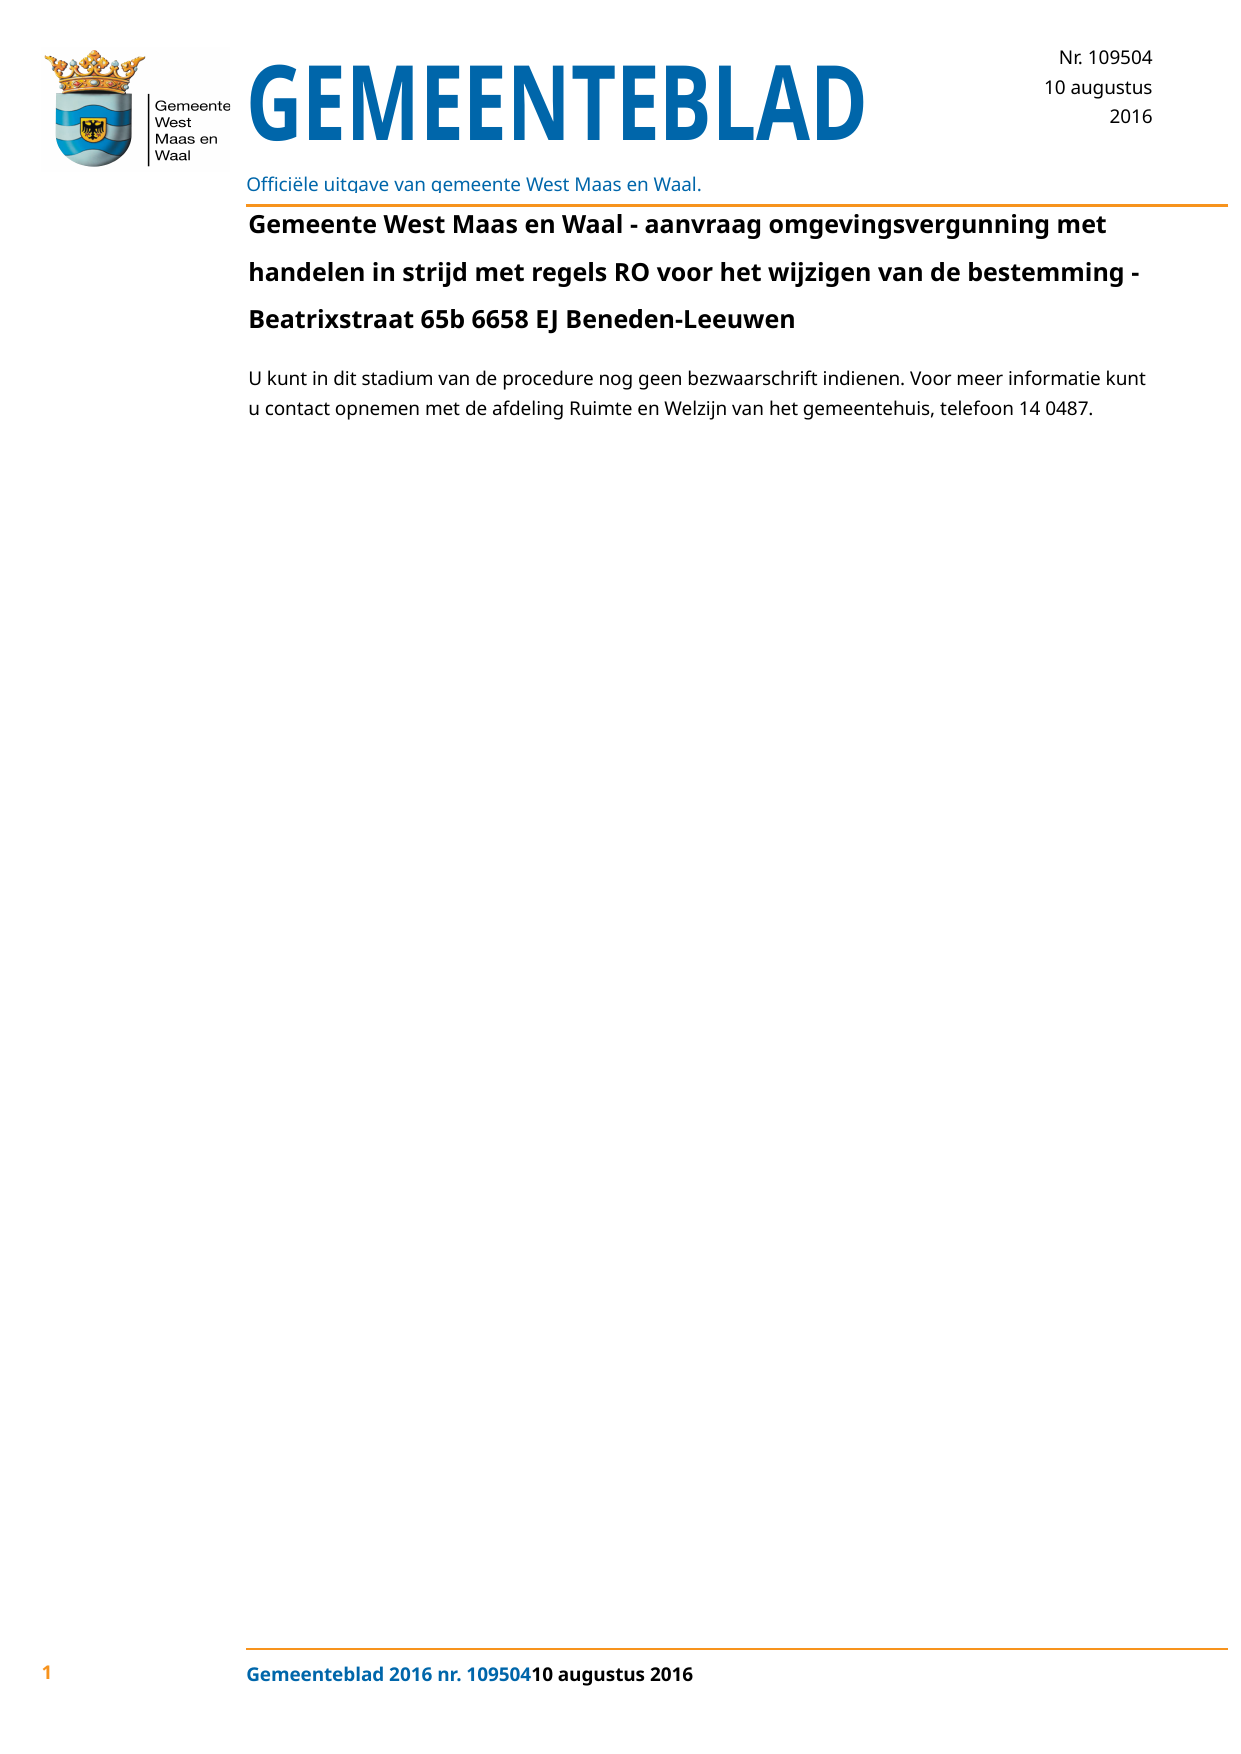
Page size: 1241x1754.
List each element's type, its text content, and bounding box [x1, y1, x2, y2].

text Gemeente West Maas en Waal - aanvraag omgevingsvergunning met handelen in strijd met regels RO voor het wijzigen van de bestemming - Beatrixstraat 65b 6658 EJ Beneden-Leeuwen [248, 207, 1152, 336]
picture [41, 47, 231, 172]
text U kunt in dit stadium van de procedure nog geen bezwaarschrift indienen. Voor meer informatie kunt u contact opnemen met de afdeling Ruimte en Welzijn van het gemeentehuis, telefoon 14 0487. [248, 366, 1152, 421]
